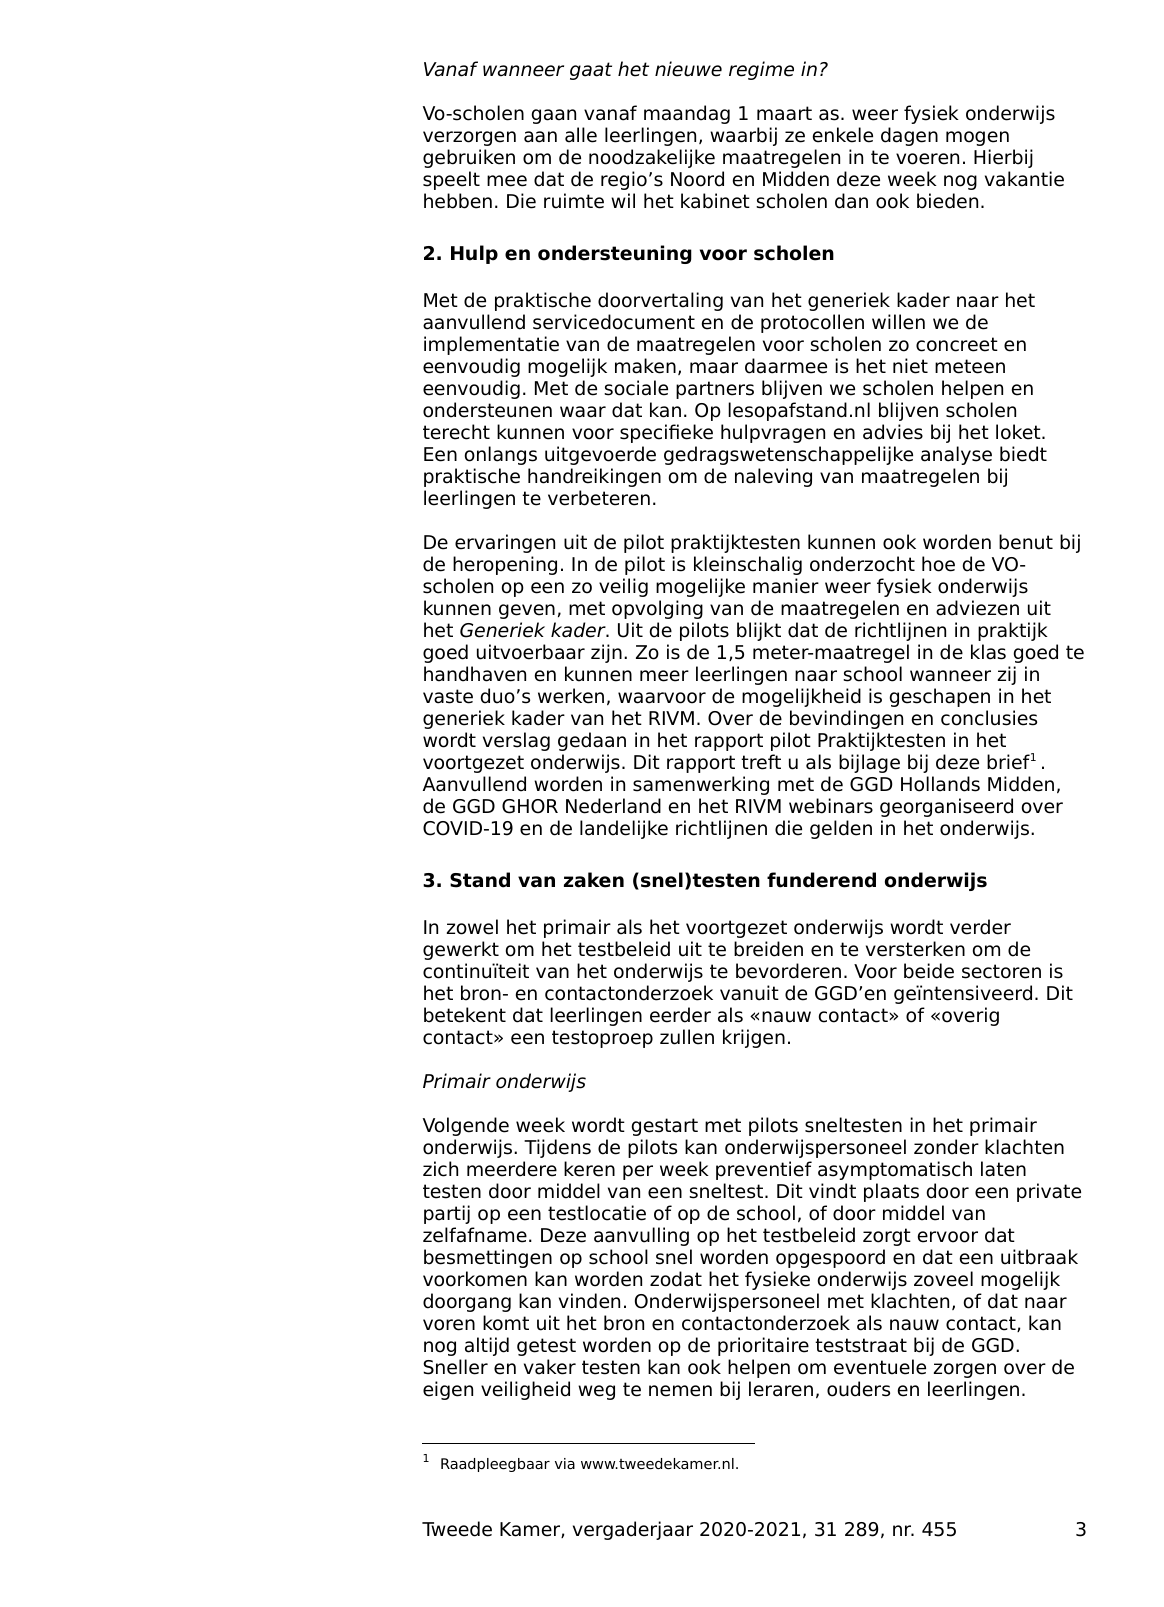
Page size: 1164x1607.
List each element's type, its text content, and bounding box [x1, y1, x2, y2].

subtitle 2. Hulp en ondersteuning voor scholen [422, 243, 1087, 265]
text Met de praktische doorvertaling van het generiek kader naar het aanvullend servicedocument en de protocollen willen we de implementatie van de maatregelen voor scholen zo concreet en eenvoudig mogelijk maken, maar daarmee is het niet meteen eenvoudig. Met de sociale partners blijven we scholen helpen en ondersteunen waar dat kan. Op lesopafstand.nl blijven scholen terecht kunnen voor specifieke hulpvragen en advies bij het loket. Een onlangs uitgevoerde gedragswetenschappelijke analyse biedt praktische handreikingen om de naleving van maatregelen bij leerlingen te verbeteren. [422, 290, 1087, 510]
subtitle Primair onderwijs [422, 1071, 1087, 1093]
text Raadpleegbaar via www.tweedekamer.nl. [422, 1452, 1087, 1474]
subtitle Vanaf wanneer gaat het nieuwe regime in? [422, 59, 1087, 81]
text In zowel het primair als het voortgezet onderwijs wordt verder gewerkt om het testbeleid uit te breiden en te versterken om de continuïteit van het onderwijs te bevorderen. Voor beide sectoren is het bron- en contactonderzoek vanuit de GGD’en geïntensiveerd. Dit betekent dat leerlingen eerder als «nauw contact» of «overig contact» een testoproep zullen krijgen. [422, 917, 1087, 1049]
subtitle 3. Stand van zaken (snel)testen funderend onderwijs [422, 870, 1087, 892]
text Volgende week wordt gestart met pilots sneltesten in het primair onderwijs. Tijdens de pilots kan onderwijspersoneel zonder klachten zich meerdere keren per week preventief asymptomatisch laten testen door middel van een sneltest. Dit vindt plaats door een private partij op een testlocatie of op de school, of door middel van zelfafname. Deze aanvulling op het testbeleid zorgt ervoor dat besmettingen op school snel worden opgespoord en dat een uitbraak voorkomen kan worden zodat het fysieke onderwijs zoveel mogelijk doorgang kan vinden. Onderwijspersoneel met klachten, of dat naar voren komt uit het bron en contactonderzoek als nauw contact, kan nog altijd getest worden op de prioritaire teststraat bij de GGD. Sneller en vaker testen kan ook helpen om eventuele zorgen over de eigen veiligheid weg te nemen bij leraren, ouders en leerlingen. [422, 1115, 1087, 1401]
text De ervaringen uit de pilot praktijktesten kunnen ook worden benut bij de heropening. In de pilot is kleinschalig onderzocht hoe de VO-scholen op een zo veilig mogelijke manier weer fysiek onderwijs kunnen geven, met opvolging van de maatregelen en adviezen uit het Generiek kader. Uit de pilots blijkt dat de richtlijnen in praktijk goed uitvoerbaar zijn. Zo is de 1,5 meter-maatregel in de klas goed te handhaven en kunnen meer leerlingen naar school wanneer zij in vaste duo’s werken, waarvoor de mogelijkheid is geschapen in het generiek kader van het RIVM. Over de bevindingen en conclusies wordt verslag gedaan in het rapport pilot Praktijktesten in het voortgezet onderwijs. Dit rapport treft u als bijlage bij deze brief. Aanvullend worden in samenwerking met de GGD Hollands Midden, de GGD GHOR Nederland en het RIVM webinars georganiseerd over COVID-19 en de landelijke richtlijnen die gelden in het onderwijs. [422, 532, 1087, 840]
text Vo-scholen gaan vanaf maandag 1 maart as. weer fysiek onderwijs verzorgen aan alle leerlingen, waarbij ze enkele dagen mogen gebruiken om de noodzakelijke maatregelen in te voeren. Hierbij speelt mee dat de regio’s Noord en Midden deze week nog vakantie hebben. Die ruimte wil het kabinet scholen dan ook bieden. [422, 103, 1087, 213]
